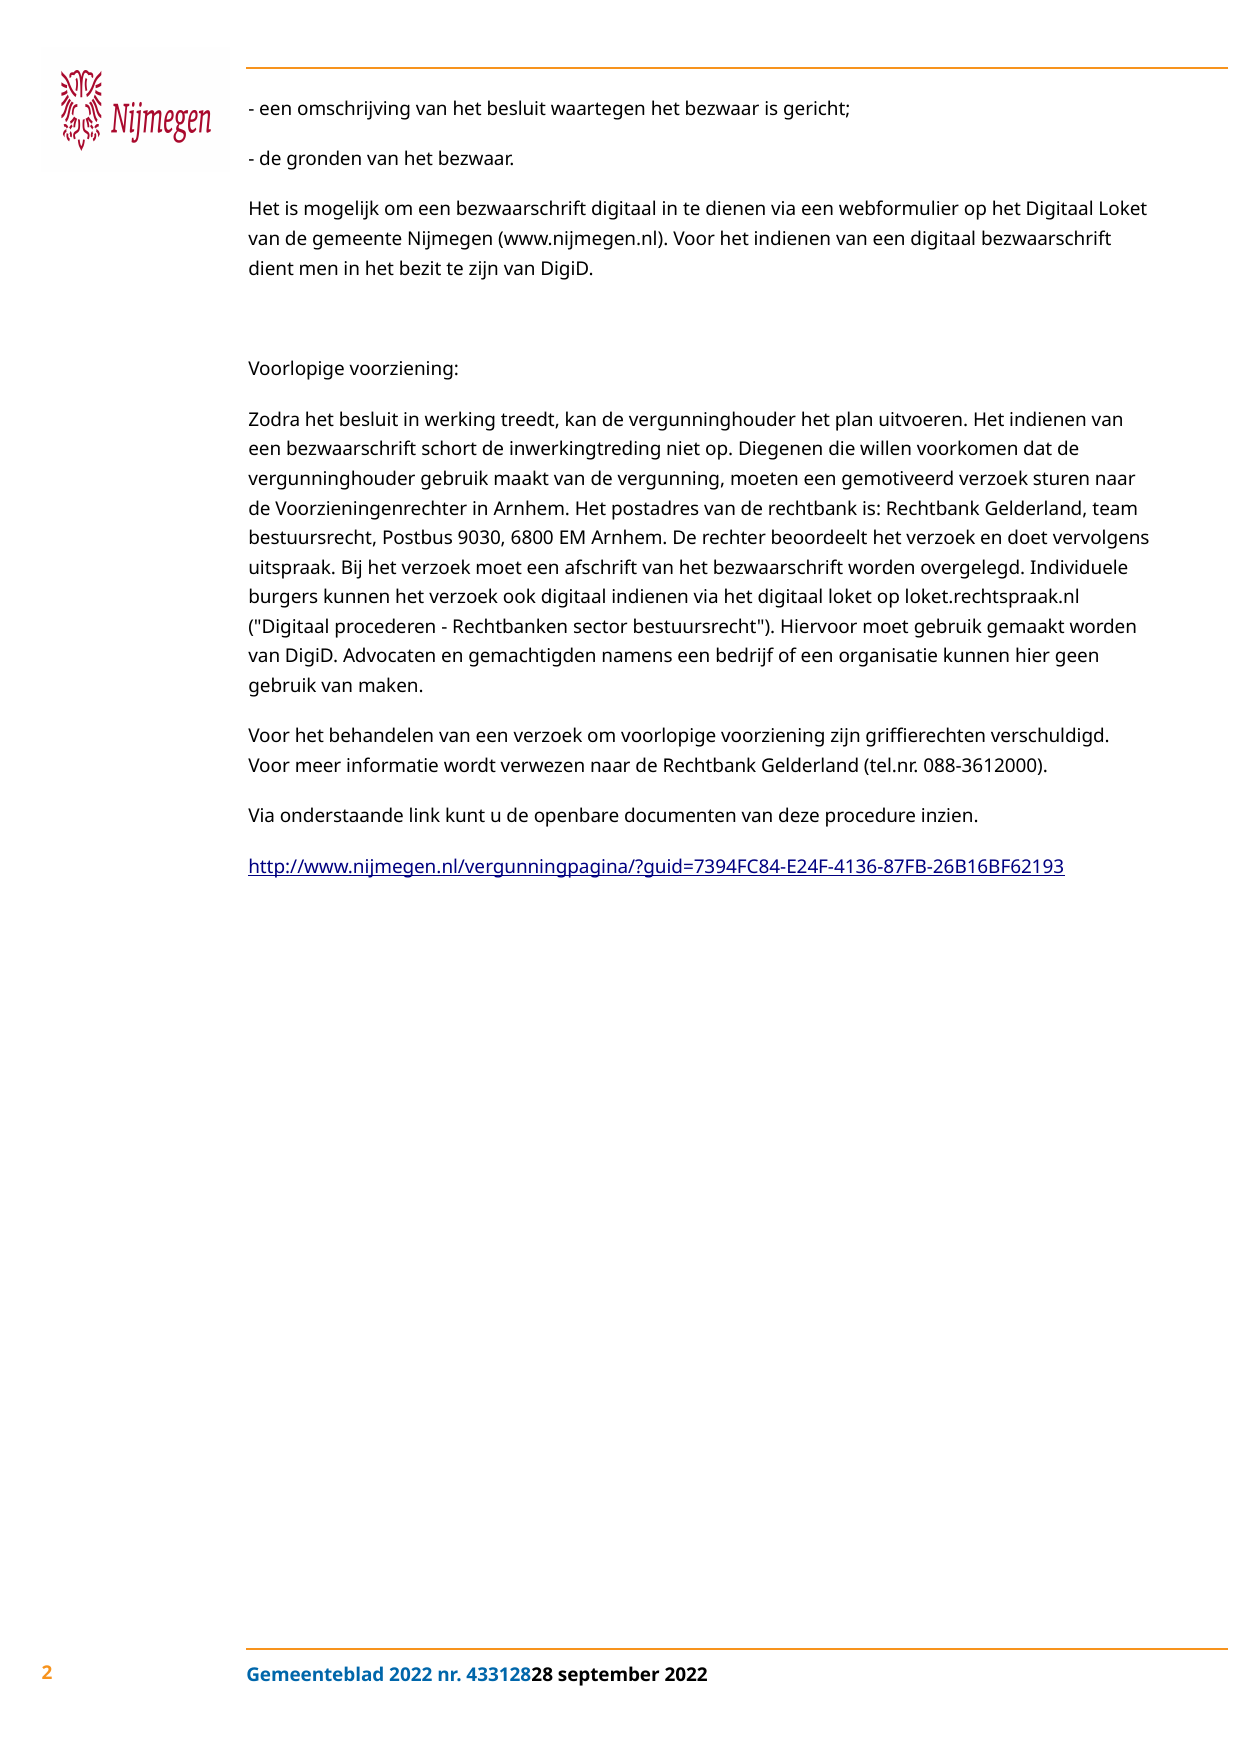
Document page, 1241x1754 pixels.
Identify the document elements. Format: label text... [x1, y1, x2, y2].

text - de gronden van het bezwaar. [248, 145, 1152, 171]
text http://www.nijmegen.nl/vergunningpagina/?guid=7394FC84-E24F-4136-87FB-26B16BF62193 [248, 853, 1152, 879]
text Via onderstaande link kunt u de openbare documenten van deze procedure inzien. [248, 803, 1152, 828]
text Voor het behandelen van een verzoek om voorlopige voorziening zijn griffierechten verschuldigd. Voor meer informatie wordt verwezen naar de Rechtbank Gelderland (tel.nr. 088-3612000). [248, 723, 1152, 778]
text Het is mogelijk om een bezwaarschrift digitaal in te dienen via een webformulier op het Digitaal Loket van de gemeente Nijmegen (www.nijmegen.nl). Voor het indienen van een digitaal bezwaarschrift dient men in het bezit te zijn van DigiD. [248, 196, 1152, 281]
picture [41, 47, 231, 172]
text Voorlopige voorziening: [248, 356, 1152, 381]
text - een omschrijving van het besluit waartegen het bezwaar is gericht; [248, 95, 1152, 121]
text Zodra het besluit in werking treedt, kan de vergunninghouder het plan uitvoeren. Het indienen van een bezwaarschrift schort de inwerkingtreding niet op. Diegenen die willen voorkomen dat de vergunninghouder gebruik maakt van de vergunning, moeten een gemotiveerd verzoek sturen naar de Voorzieningenrechter in Arnhem. Het postadres van de rechtbank is: Rechtbank Gelderland, team bestuursrecht, Postbus 9030, 6800 EM Arnhem. De rechter beoordeelt het verzoek en doet vervolgens uitspraak. Bij het verzoek moet een afschrift van het bezwaarschrift worden overgelegd. Individuele burgers kunnen het verzoek ook digitaal indienen via het digitaal loket op loket.rechtspraak.nl ("Digitaal procederen - Rechtbanken sector bestuursrecht"). Hiervoor moet gebruik gemaakt worden van DigiD. Advocaten en gemachtigden namens een bedrijf of een organisatie kunnen hier geen gebruik van maken. [248, 406, 1152, 698]
